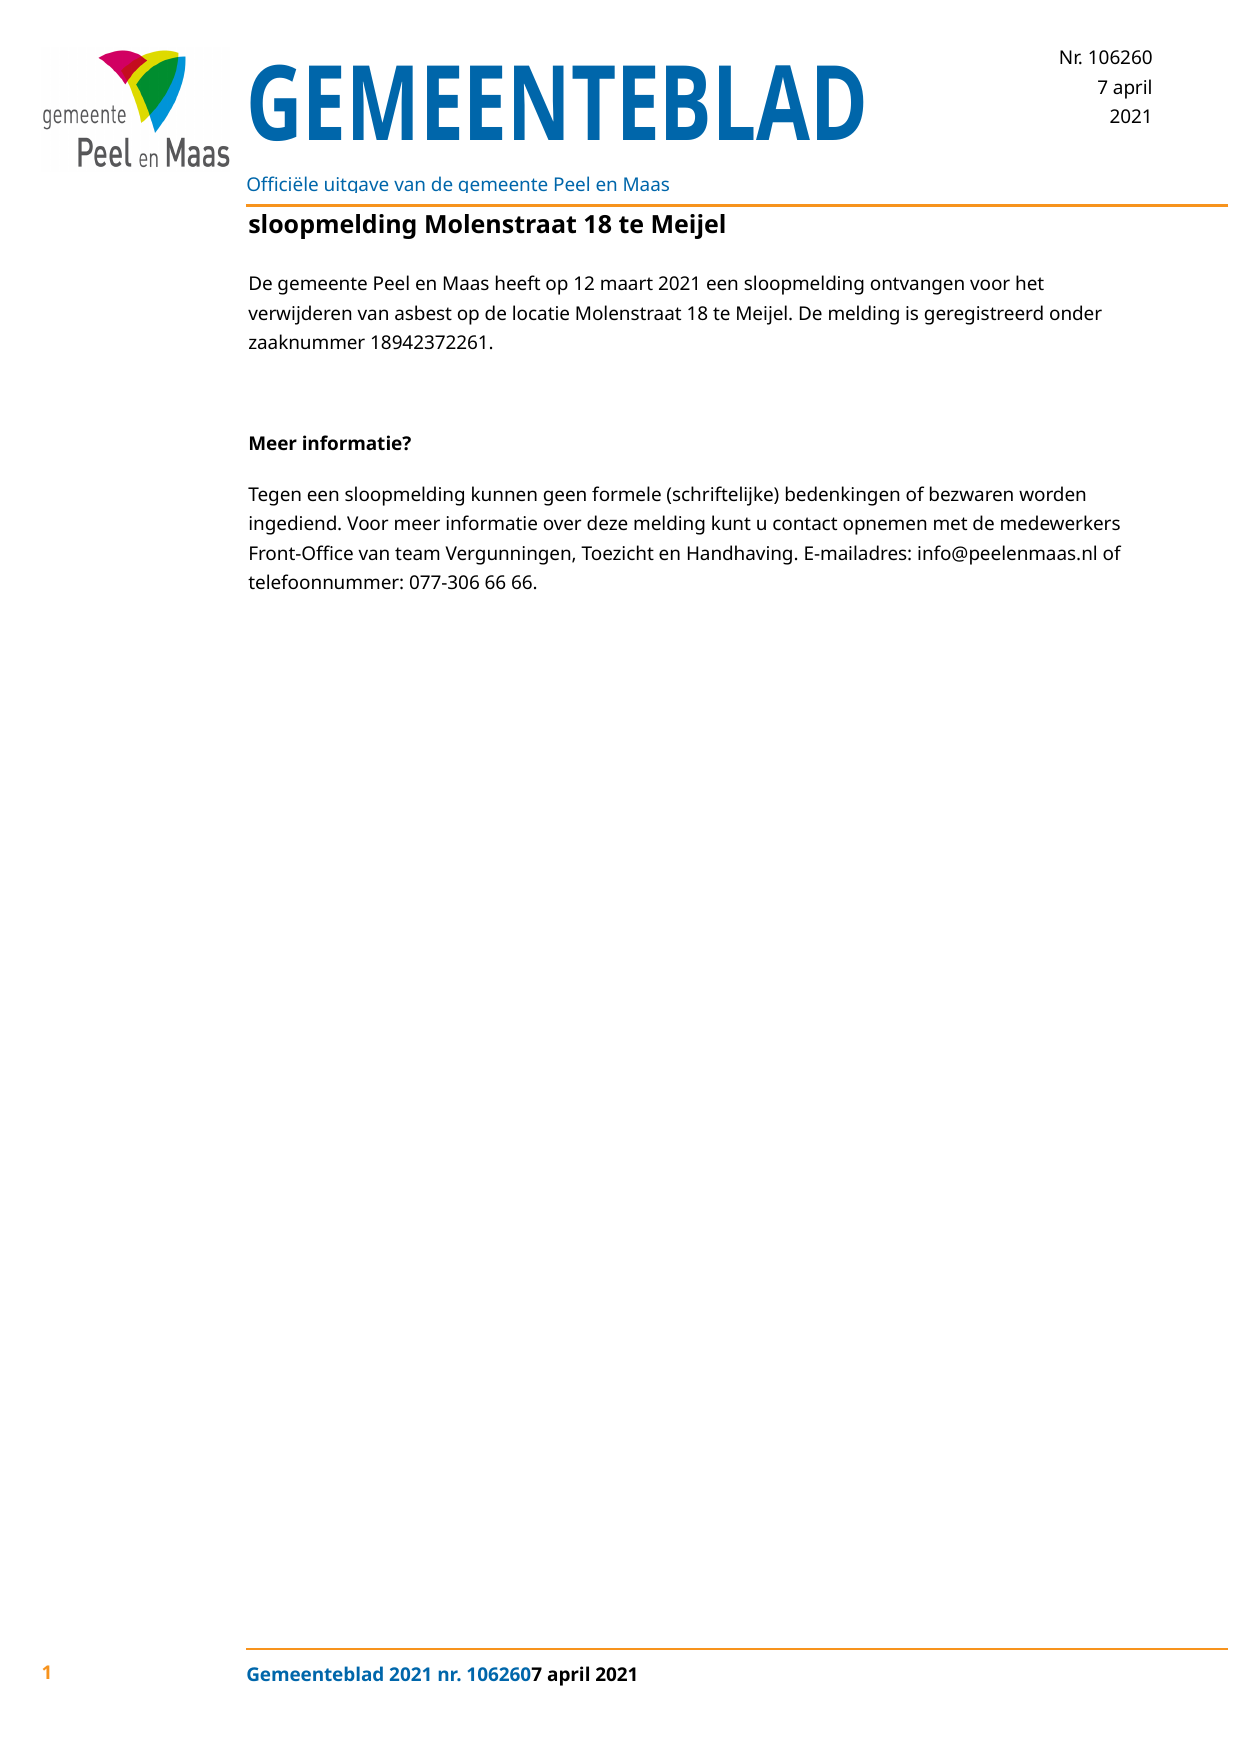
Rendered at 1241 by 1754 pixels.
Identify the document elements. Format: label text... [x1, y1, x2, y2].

text sloopmelding Molenstraat 18 te Meijel [248, 207, 1152, 241]
text De gemeente Peel en Maas heeft op 12 maart 2021 een sloopmelding ontvangen voor het verwijderen van asbest op de locatie Molenstraat 18 te Meijel. De melding is geregistreerd onder zaaknummer 18942372261. [248, 270, 1152, 355]
text Tegen een sloopmelding kunnen geen formele (schriftelijke) bedenkingen of bezwaren worden ingediend. Voor meer informatie over deze melding kunt u contact opnemen met de medewerkers Front-Office van team Vergunningen, Toezicht en Handhaving. E-mailadres: info@peelenmaas.nl of telefoonnummer: 077-306 66 66. [248, 481, 1152, 595]
picture [41, 47, 231, 172]
text Meer informatie? [248, 430, 1152, 456]
